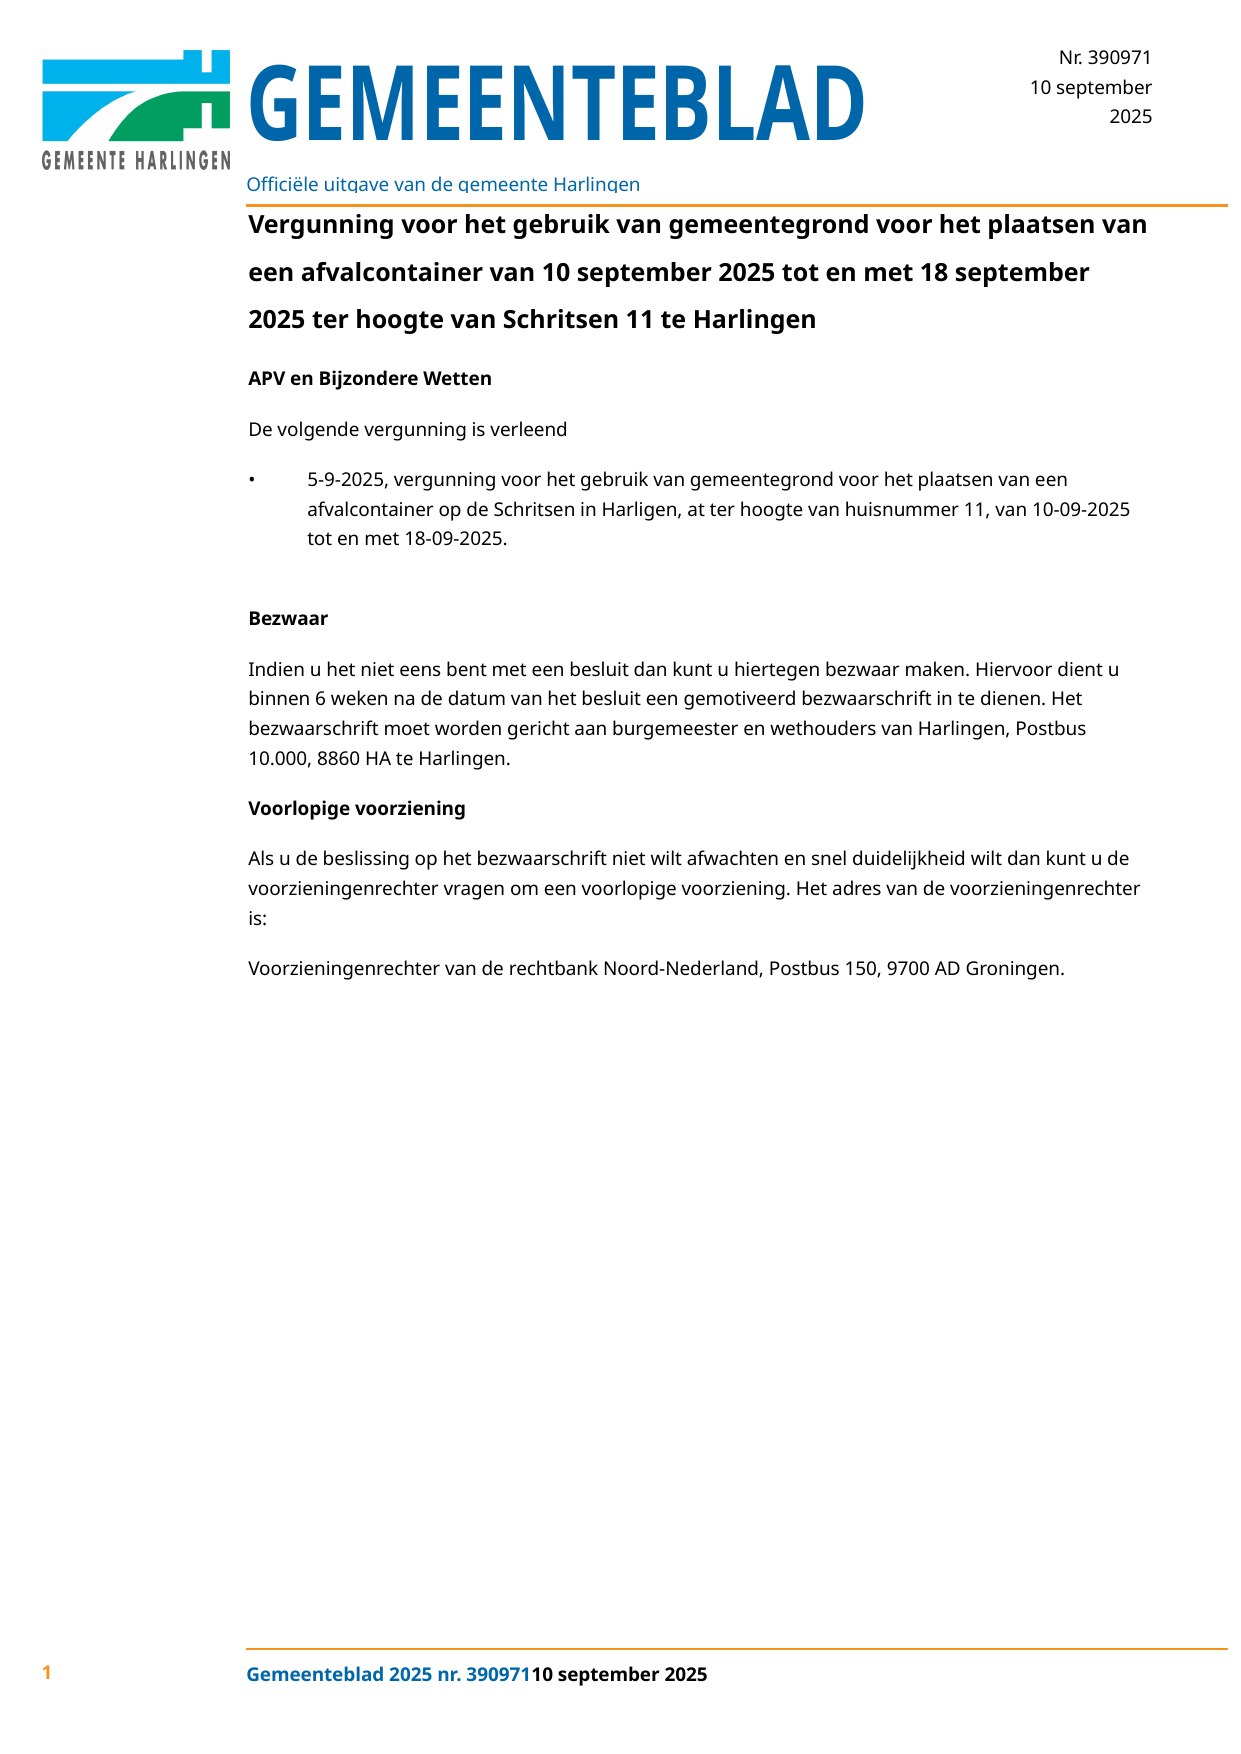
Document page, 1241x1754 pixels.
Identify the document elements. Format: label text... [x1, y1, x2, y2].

picture [41, 47, 231, 172]
text Vergunning voor het gebruik van gemeentegrond voor het plaatsen van een afvalcontainer van 10 september 2025 tot en met 18 september 2025 ter hoogte van Schritsen 11 te Harlingen [248, 207, 1152, 336]
text Voorlopige voorziening [248, 795, 1152, 821]
list 5-9-2025, vergunning voor het gebruik van gemeentegrond voor het plaatsen van een afvalcontainer op de Schritsen in Harligen, at ter hoogte van huisnummer 11, van 10-09-2025 tot en met 18-09-2025. [248, 466, 1152, 551]
text Indien u het niet eens bent met een besluit dan kunt u hiertegen bezwaar maken. Hiervoor dient u binnen 6 weken na de datum van het besluit een gemotiveerd bezwaarschrift in te dienen. Het bezwaarschrift moet worden gericht aan burgemeester en wethouders van Harlingen, Postbus 10.000, 8860 HA te Harlingen. [248, 656, 1152, 770]
text Als u de beslissing op het bezwaarschrift niet wilt afwachten en snel duidelijkheid wilt dan kunt u de voorzieningenrechter vragen om een voorlopige voorziening. Het adres van de voorzieningenrechter is: [248, 846, 1152, 930]
text Voorzieningenrechter van de rechtbank Noord-Nederland, Postbus 150, 9700 AD Groningen. [248, 955, 1152, 981]
text De volgende vergunning is verleend [248, 416, 1152, 442]
text Bezwaar [248, 606, 1152, 631]
text APV en Bijzondere Wetten [248, 366, 1152, 391]
